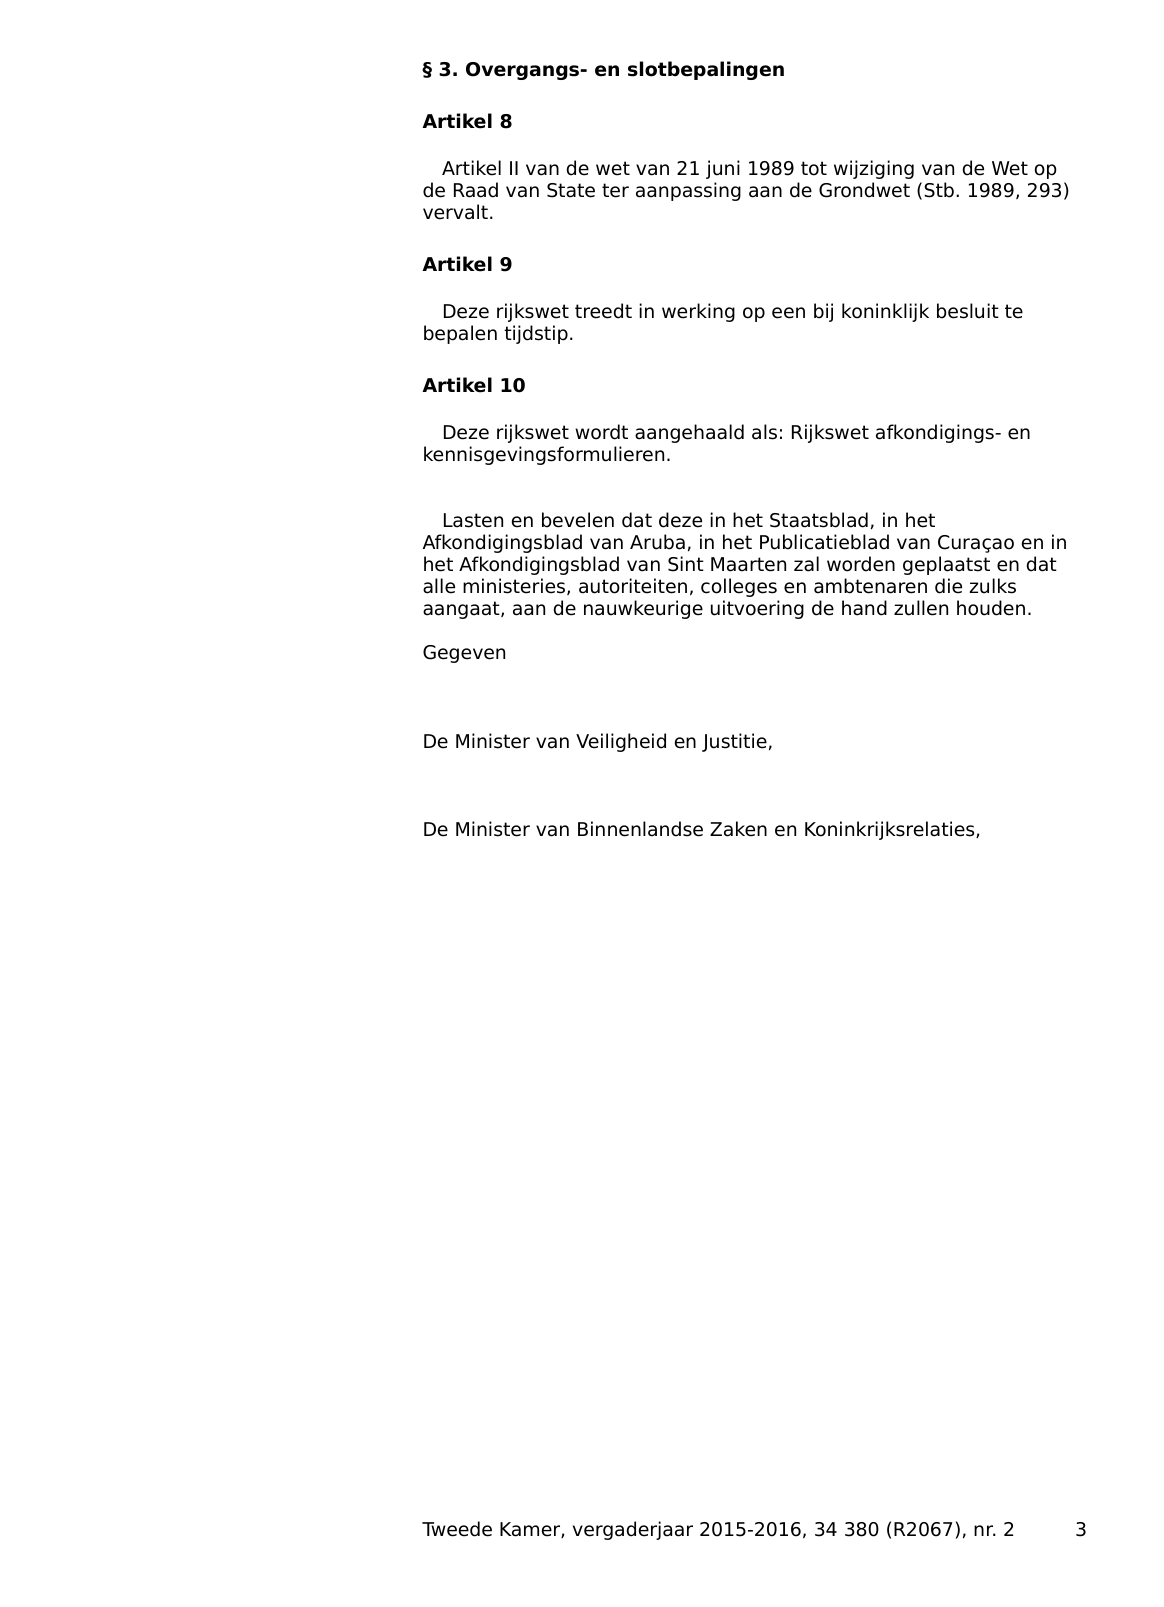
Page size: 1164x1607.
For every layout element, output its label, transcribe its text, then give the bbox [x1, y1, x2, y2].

subtitle Artikel 10 [422, 375, 1087, 397]
text Deze rijkswet treedt in werking op een bij koninklijk besluit te bepalen tijdstip. [422, 301, 1087, 345]
subtitle § 3. Overgangs- en slotbepalingen [422, 59, 1087, 81]
subtitle Artikel 9 [422, 254, 1087, 276]
text De Minister van Veiligheid en Justitie, [422, 731, 1087, 753]
subtitle Artikel 8 [422, 111, 1087, 133]
text De Minister van Binnenlandse Zaken en Koninkrijksrelaties, [422, 819, 1087, 841]
text Artikel II van de wet van 21 juni 1989 tot wijziging van de Wet op de Raad van State ter aanpassing aan de Grondwet (Stb. 1989, 293) vervalt. [422, 158, 1087, 224]
text Gegeven [422, 642, 1087, 664]
text Lasten en bevelen dat deze in het Staatsblad, in het Afkondigingsblad van Aruba, in het Publicatieblad van Curaçao en in het Afkondigingsblad van Sint Maarten zal worden geplaatst en dat alle ministeries, autoriteiten, colleges en ambtenaren die zulks aangaat, aan de nauwkeurige uitvoering de hand zullen houden. [422, 510, 1087, 620]
text Deze rijkswet wordt aangehaald als: Rijkswet afkondigings- en kennisgevingsformulieren. [422, 422, 1087, 466]
